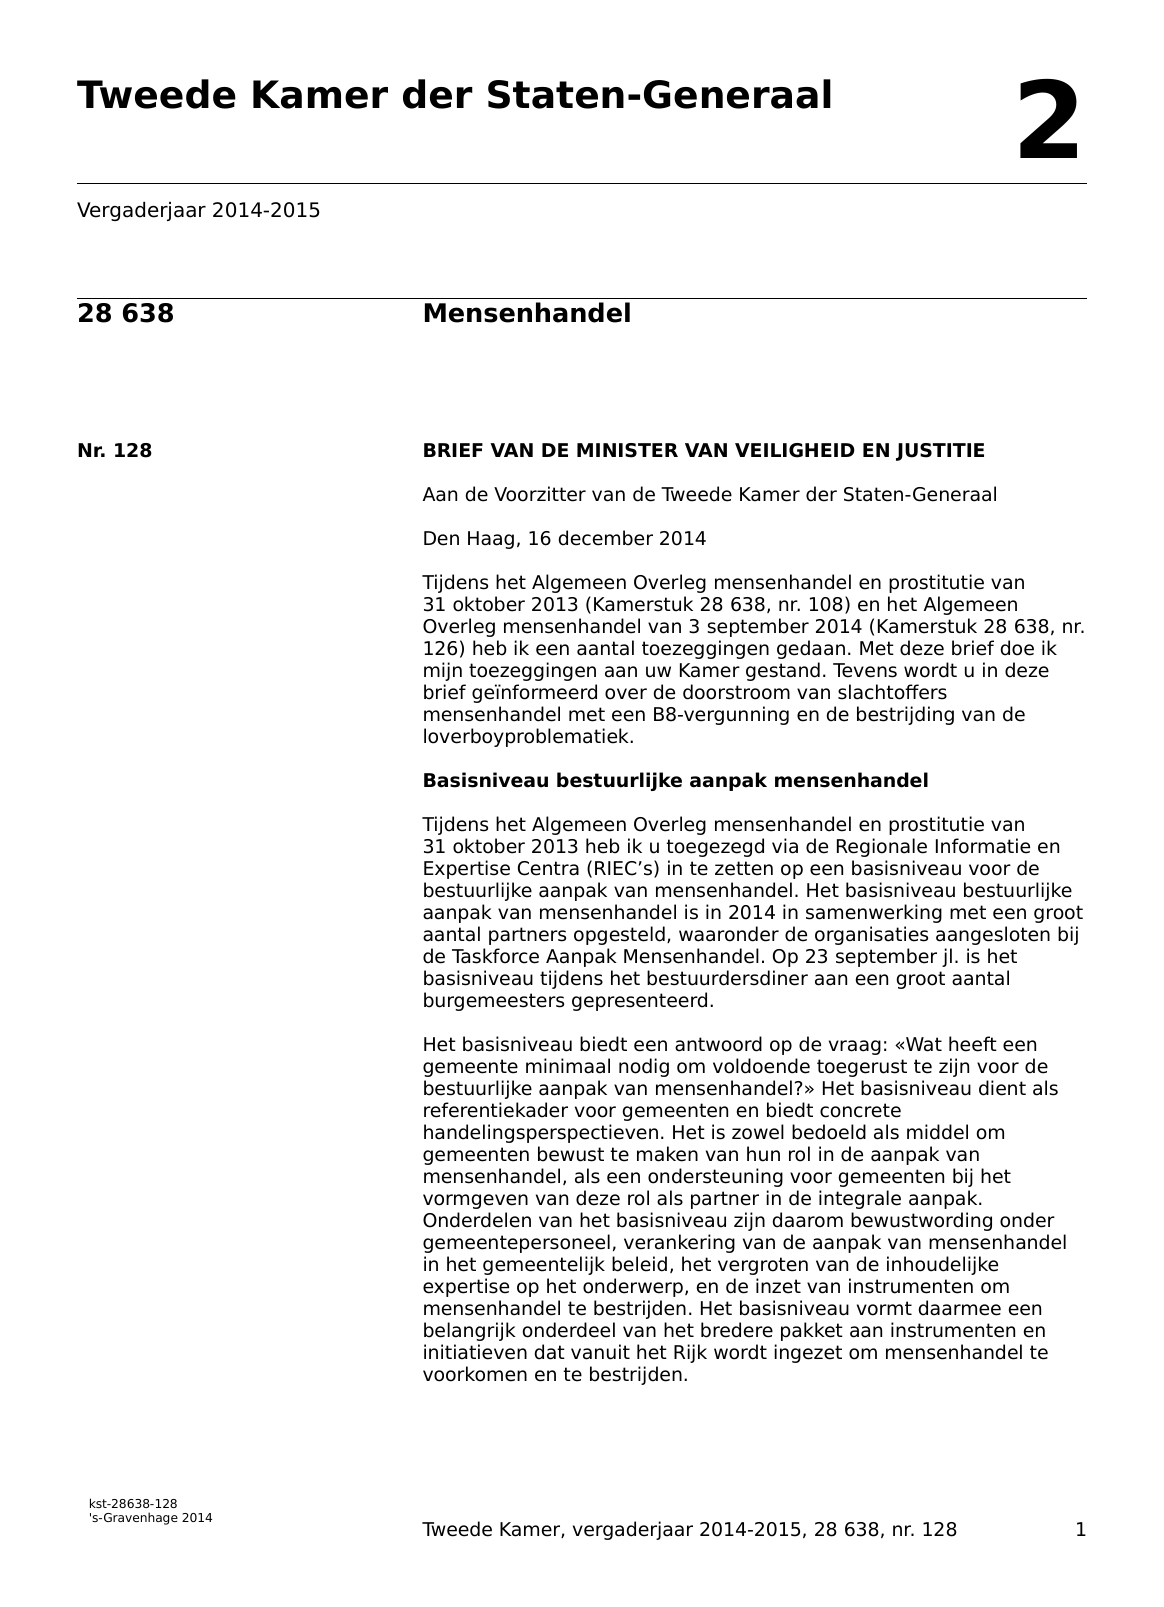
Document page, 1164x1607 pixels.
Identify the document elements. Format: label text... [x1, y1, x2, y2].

text Het basisniveau biedt een antwoord op de vraag: «Wat heeft een gemeente minimaal nodig om voldoende toegerust te zijn voor de bestuurlijke aanpak van mensenhandel?» Het basisniveau dient als referentiekader voor gemeenten en biedt concrete handelingsperspectieven. Het is zowel bedoeld als middel om gemeenten bewust te maken van hun rol in de aanpak van mensenhandel, als een ondersteuning voor gemeenten bij het vormgeven van deze rol als partner in de integrale aanpak. Onderdelen van het basisniveau zijn daarom bewustwording onder gemeentepersoneel, verankering van de aanpak van mensenhandel in het gemeentelijk beleid, het vergroten van de inhoudelijke expertise op het onderwerp, en de inzet van instrumenten om mensenhandel te bestrijden. Het basisniveau vormt daarmee een belangrijk onderdeel van het bredere pakket aan instrumenten en initiatieven dat vanuit het Rijk wordt ingezet om mensenhandel te voorkomen en te bestrijden. [422, 1034, 1087, 1386]
subtitle Nr. 128 BRIEF VAN DE MINISTER VAN VEILIGHEID EN JUSTITIE [77, 440, 1087, 462]
table_cell Vergaderjaar 2014-2015 [77, 184, 1087, 298]
text kst-28638-128 [88, 1497, 323, 1511]
subtitle 28 638 Mensenhandel [77, 299, 1087, 329]
text Tijdens het Algemeen Overleg mensenhandel en prostitutie van 31 oktober 2013 (Kamerstuk 28 638, nr. 108) en het Algemeen Overleg mensenhandel van 3 september 2014 (Kamerstuk 28 638, nr. 126) heb ik een aantal toezeggingen gedaan. Met deze brief doe ik mijn toezeggingen aan uw Kamer gestand. Tevens wordt u in deze brief geïnformeerd over de doorstroom van slachtoffers mensenhandel met een B8-vergunning en de bestrijding van de loverboyproblematiek. [422, 572, 1087, 748]
text Den Haag, 16 december 2014 [422, 528, 1087, 550]
text Aan de Voorzitter van de Tweede Kamer der Staten-Generaal [422, 484, 1087, 506]
subtitle Basisniveau bestuurlijke aanpak mensenhandel [422, 770, 1087, 792]
text 's-Gravenhage 2014 [88, 1511, 323, 1525]
table_header 2 [886, 59, 1087, 183]
text Tijdens het Algemeen Overleg mensenhandel en prostitutie van 31 oktober 2013 heb ik u toegezegd via de Regionale Informatie en Expertise Centra (RIEC’s) in te zetten op een basisniveau voor de bestuurlijke aanpak van mensenhandel. Het basisniveau bestuurlijke aanpak van mensenhandel is in 2014 in samenwerking met een groot aantal partners opgesteld, waaronder de organisaties aangesloten bij de Taskforce Aanpak Mensenhandel. Op 23 september jl. is het basisniveau tijdens het bestuurdersdiner aan een groot aantal burgemeesters gepresenteerd. [422, 814, 1087, 1012]
table_header Tweede Kamer der Staten-Generaal [77, 59, 886, 183]
